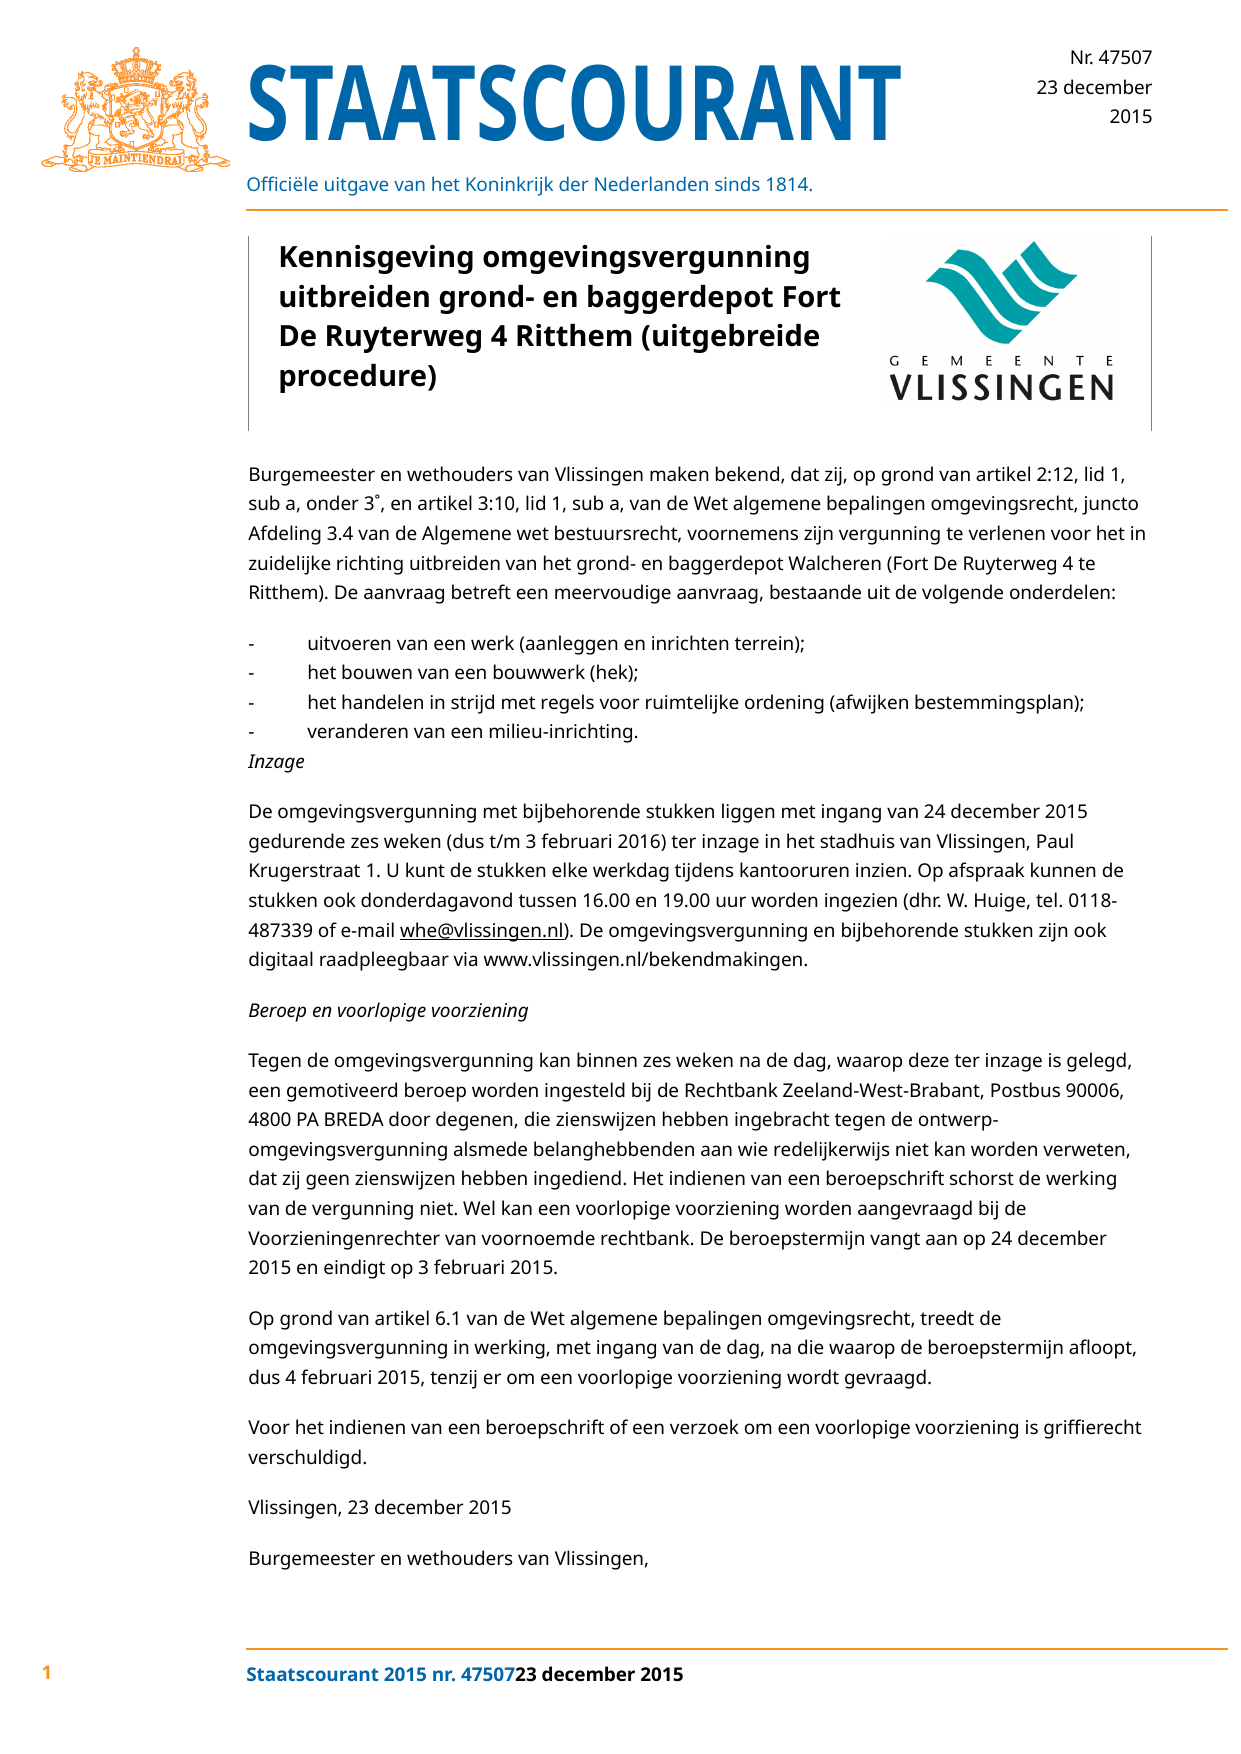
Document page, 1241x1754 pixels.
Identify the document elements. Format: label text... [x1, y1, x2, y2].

text Voor het indienen van een beroepschrift of een verzoek om een voorlopige voorziening is griffierecht verschuldigd. [248, 1414, 1152, 1469]
picture [41, 47, 231, 172]
list veranderen van een milieu-inrichting. [248, 718, 1152, 744]
text Burgemeester en wethouders van Vlissingen maken bekend, dat zij, op grond van artikel 2:12, lid 1, sub a, onder 3˚, en artikel 3:10, lid 1, sub a, van de Wet algemene bepalingen omgevingsrecht, juncto Afdeling 3.4 van de Algemene wet bestuursrecht, voornemens zijn vergunning te verlenen voor het in zuidelijke richting uitbreiden van het grond- en baggerdepot Walcheren (Fort De Ruyterweg 4 te Ritthem). De aanvraag betreft een meervoudige aanvraag, bestaande uit de volgende onderdelen: [248, 461, 1152, 605]
table_header Kennisgeving omgevingsvergunning uitbreiden grond- en baggerdepot Fort De Ruyterweg 4 Ritthem (uitgebreide procedure) [249, 236, 850, 431]
list het bouwen van een bouwwerk (hek); [248, 659, 1152, 685]
table_header [850, 236, 1151, 431]
picture [882, 236, 1119, 406]
text Vlissingen, 23 december 2015 [248, 1494, 1152, 1520]
text Tegen de omgevingsvergunning kan binnen zes weken na de dag, waarop deze ter inzage is gelegd, een gemotiveerd beroep worden ingesteld bij de Rechtbank Zeeland-West-Brabant, Postbus 90006, 4800 PA BREDA door degenen, die zienswijzen hebben ingebracht tegen de ontwerp-omgevingsvergunning alsmede belanghebbenden aan wie redelijkerwijs niet kan worden verweten, dat zij geen zienswijzen hebben ingediend. Het indienen van een beroepschrift schorst de werking van de vergunning niet. Wel kan een voorlopige voorziening worden aangevraagd bij de Voorzieningenrechter van voornoemde rechtbank. De beroepstermijn vangt aan op 24 december 2015 en eindigt op 3 februari 2015. [248, 1047, 1152, 1280]
list het handelen in strijd met regels voor ruimtelijke ordening (afwijken bestemmingsplan); [248, 689, 1152, 714]
text Inzage [248, 748, 1152, 774]
text Op grond van artikel 6.1 van de Wet algemene bepalingen omgevingsrecht, treedt de omgevingsvergunning in werking, met ingang van de dag, na die waarop de beroepstermijn afloopt, dus 4 februari 2015, tenzij er om een voorlopige voorziening wordt gevraagd. [248, 1305, 1152, 1389]
list uitvoeren van een werk (aanleggen en inrichten terrein); [248, 630, 1152, 655]
text De omgevingsvergunning met bijbehorende stukken liggen met ingang van 24 december 2015 gedurende zes weken (dus t/m 3 februari 2016) ter inzage in het stadhuis van Vlissingen, Paul Krugerstraat 1. U kunt de stukken elke werkdag tijdens kantooruren inzien. Op afspraak kunnen de stukken ook donderdagavond tussen 16.00 en 19.00 uur worden ingezien (dhr. W. Huige, tel. 0118-487339 of e-mail whe@vlissingen.nl). De omgevingsvergunning en bijbehorende stukken zijn ook digitaal raadpleegbaar via www.vlissingen.nl/bekendmakingen. [248, 798, 1152, 972]
text Beroep en voorlopige voorziening [248, 997, 1152, 1022]
text Burgemeester en wethouders van Vlissingen, [248, 1545, 1152, 1570]
